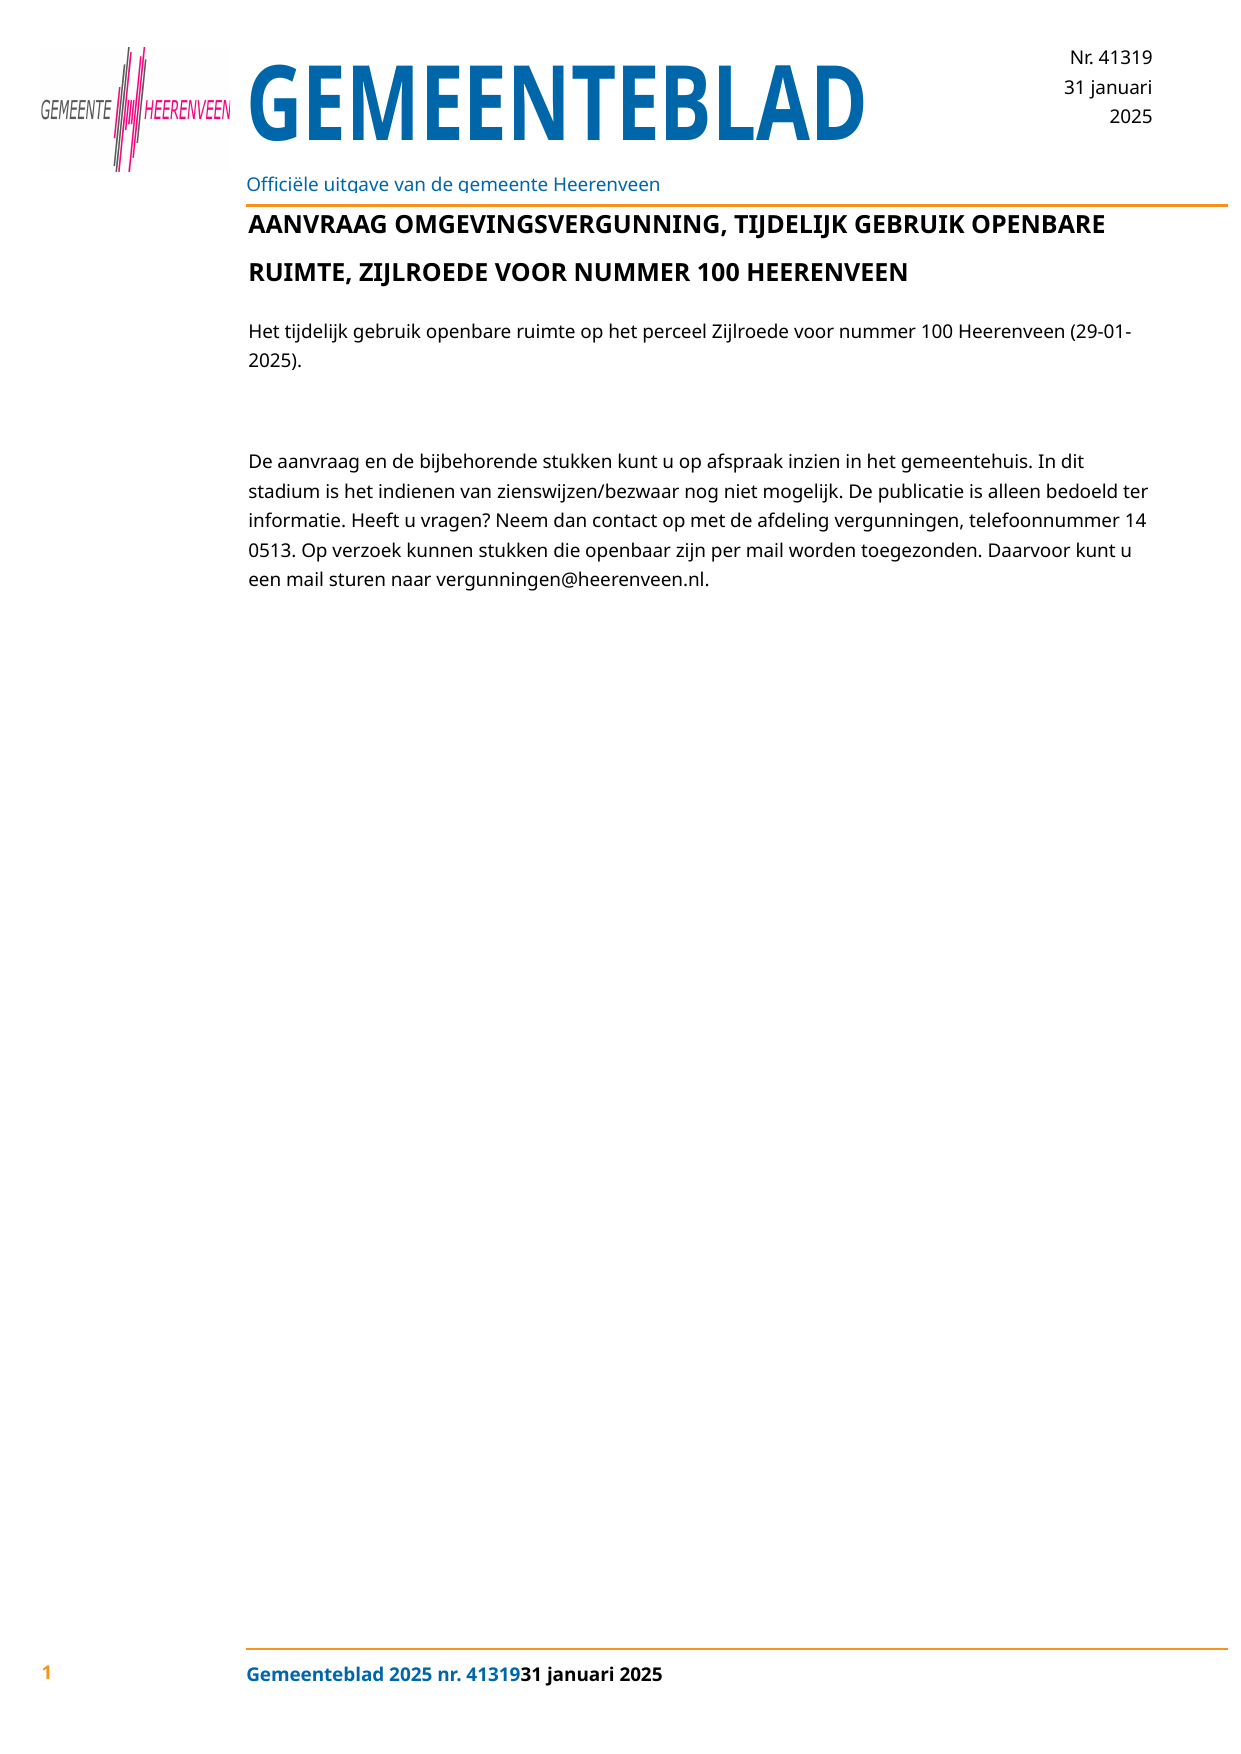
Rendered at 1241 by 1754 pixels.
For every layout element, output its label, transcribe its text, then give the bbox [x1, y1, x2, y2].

text De aanvraag en de bijbehorende stukken kunt u op afspraak inzien in het gemeentehuis. In dit stadium is het indienen van zienswijzen/bezwaar nog niet mogelijk. De publicatie is alleen bedoeld ter informatie. Heeft u vragen? Neem dan contact op met de afdeling vergunningen, telefoonnummer 14 0513. Op verzoek kunnen stukken die openbaar zijn per mail worden toegezonden. Daarvoor kunt u een mail sturen naar vergunningen@heerenveen.nl. [248, 448, 1152, 592]
text Het tijdelijk gebruik openbare ruimte op het perceel Zijlroede voor nummer 100 Heerenveen (29-01-2025). [248, 318, 1152, 373]
text AANVRAAG OMGEVINGSVERGUNNING, TIJDELIJK GEBRUIK OPENBARE RUIMTE, ZIJLROEDE VOOR NUMMER 100 HEERENVEEN [248, 207, 1152, 288]
picture [41, 47, 231, 172]
